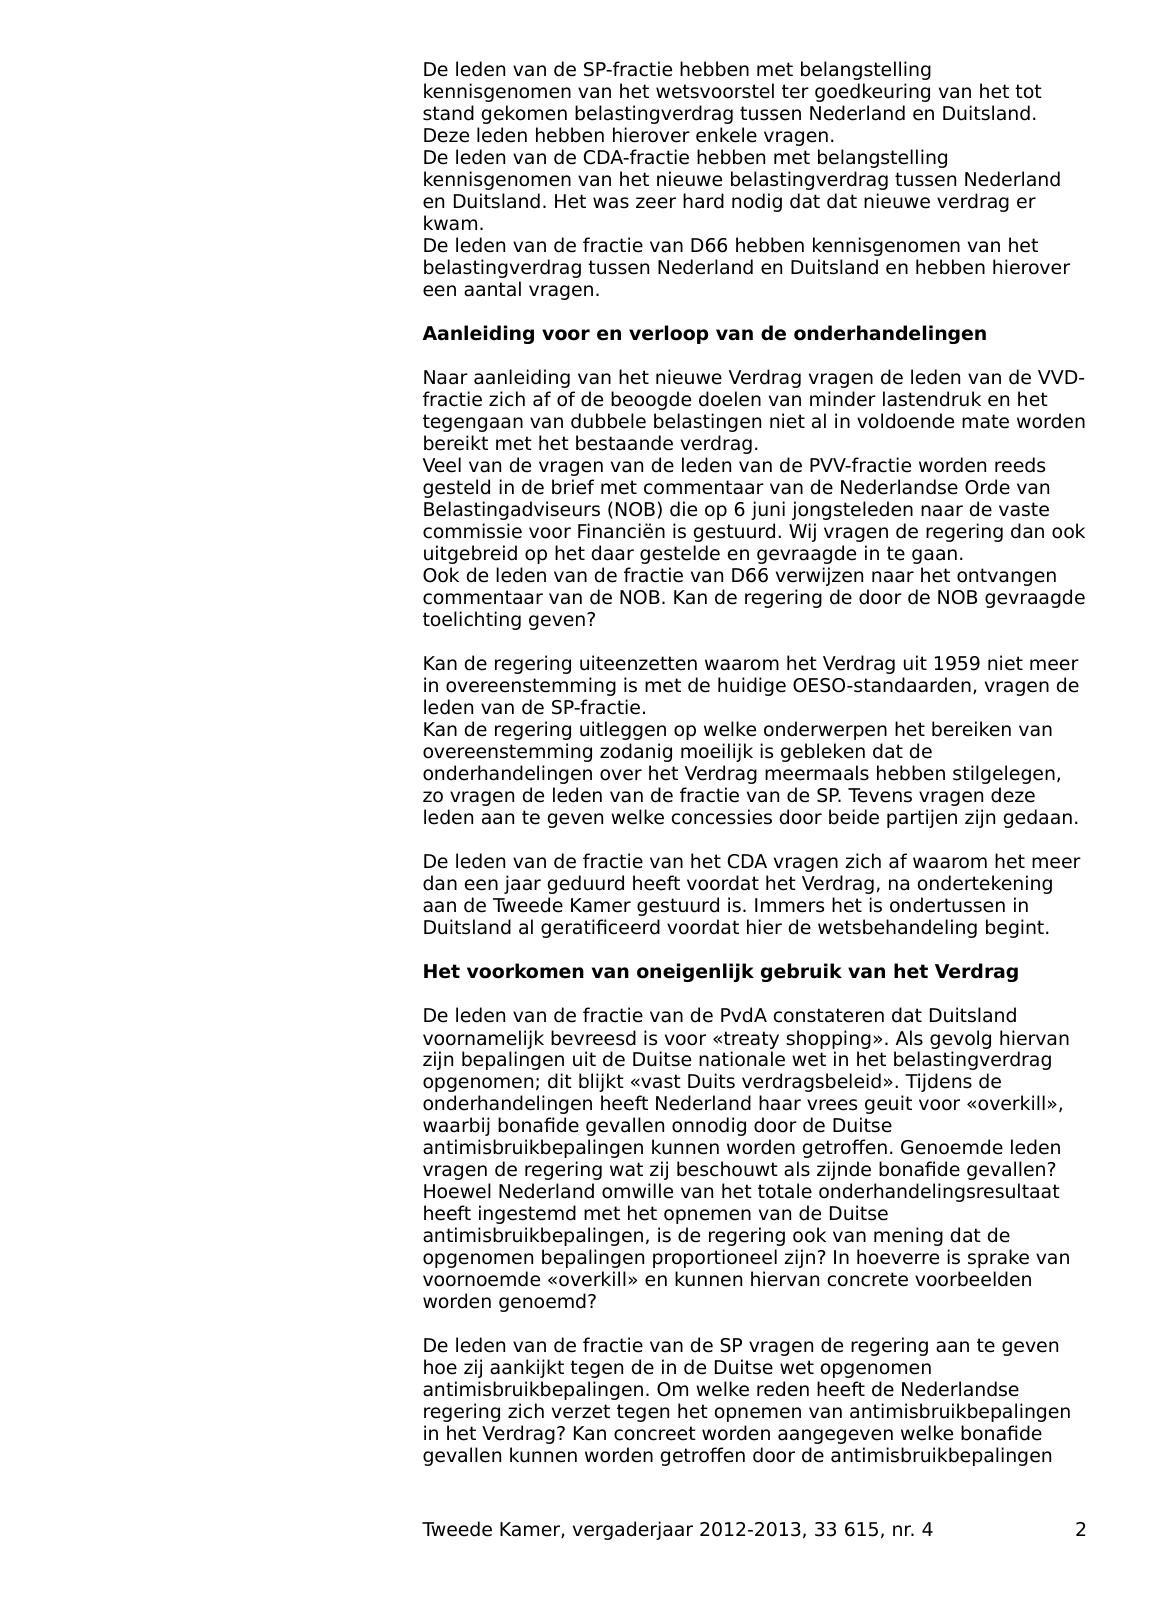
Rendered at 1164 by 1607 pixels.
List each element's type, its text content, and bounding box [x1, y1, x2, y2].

text De leden van de fractie van de SP vragen de regering aan te geven hoe zij aankijkt tegen de in de Duitse wet opgenomen antimisbruikbepalingen. Om welke reden heeft de Nederlandse regering zich verzet tegen het opnemen van antimisbruikbepalingen in het Verdrag? Kan concreet worden aangegeven welke bonafide gevallen kunnen worden getroffen door de antimisbruikbepalingen [422, 1335, 1087, 1467]
text De leden van de fractie van D66 hebben kennisgenomen van het belastingverdrag tussen Nederland en Duitsland en hebben hierover een aantal vragen. [422, 235, 1087, 301]
text De leden van de fractie van de PvdA constateren dat Duitsland voornamelijk bevreesd is voor «treaty shopping». Als gevolg hiervan zijn bepalingen uit de Duitse nationale wet in het belastingverdrag opgenomen; dit blijkt «vast Duits verdragsbeleid». Tijdens de onderhandelingen heeft Nederland haar vrees geuit voor «overkill», waarbij bonafide gevallen onnodig door de Duitse antimisbruikbepalingen kunnen worden getroffen. Genoemde leden vragen de regering wat zij beschouwt als zijnde bonafide gevallen? Hoewel Nederland omwille van het totale onderhandelingsresultaat heeft ingestemd met het opnemen van de Duitse antimisbruikbepalingen, is de regering ook van mening dat de opgenomen bepalingen proportioneel zijn? In hoeverre is sprake van voornoemde «overkill» en kunnen hiervan concrete voorbeelden worden genoemd? [422, 1005, 1087, 1313]
subtitle Aanleiding voor en verloop van de onderhandelingen [422, 323, 1087, 345]
text De leden van de CDA-fractie hebben met belangstelling kennisgenomen van het nieuwe belastingverdrag tussen Nederland en Duitsland. Het was zeer hard nodig dat dat nieuwe verdrag er kwam. [422, 147, 1087, 235]
text Ook de leden van de fractie van D66 verwijzen naar het ontvangen commentaar van de NOB. Kan de regering de door de NOB gevraagde toelichting geven? [422, 565, 1087, 631]
text Veel van de vragen van de leden van de PVV-fractie worden reeds gesteld in de brief met commentaar van de Nederlandse Orde van Belastingadviseurs (NOB) die op 6 juni jongsteleden naar de vaste commissie voor Financiën is gestuurd. Wij vragen de regering dan ook uitgebreid op het daar gestelde en gevraagde in te gaan. [422, 455, 1087, 565]
text De leden van de SP-fractie hebben met belangstelling kennisgenomen van het wetsvoorstel ter goedkeuring van het tot stand gekomen belastingverdrag tussen Nederland en Duitsland. Deze leden hebben hierover enkele vragen. [422, 59, 1087, 147]
text De leden van de fractie van het CDA vragen zich af waarom het meer dan een jaar geduurd heeft voordat het Verdrag, na ondertekening aan de Tweede Kamer gestuurd is. Immers het is ondertussen in Duitsland al geratificeerd voordat hier de wetsbehandeling begint. [422, 851, 1087, 939]
text Kan de regering uiteenzetten waarom het Verdrag uit 1959 niet meer in overeenstemming is met de huidige OESO-standaarden, vragen de leden van de SP-fractie. [422, 653, 1087, 719]
text Naar aanleiding van het nieuwe Verdrag vragen de leden van de VVD-fractie zich af of de beoogde doelen van minder lastendruk en het tegengaan van dubbele belastingen niet al in voldoende mate worden bereikt met het bestaande verdrag. [422, 367, 1087, 455]
subtitle Het voorkomen van oneigenlijk gebruik van het Verdrag [422, 961, 1087, 983]
text Kan de regering uitleggen op welke onderwerpen het bereiken van overeenstemming zodanig moeilijk is gebleken dat de onderhandelingen over het Verdrag meermaals hebben stilgelegen, zo vragen de leden van de fractie van de SP. Tevens vragen deze leden aan te geven welke concessies door beide partijen zijn gedaan. [422, 719, 1087, 829]
